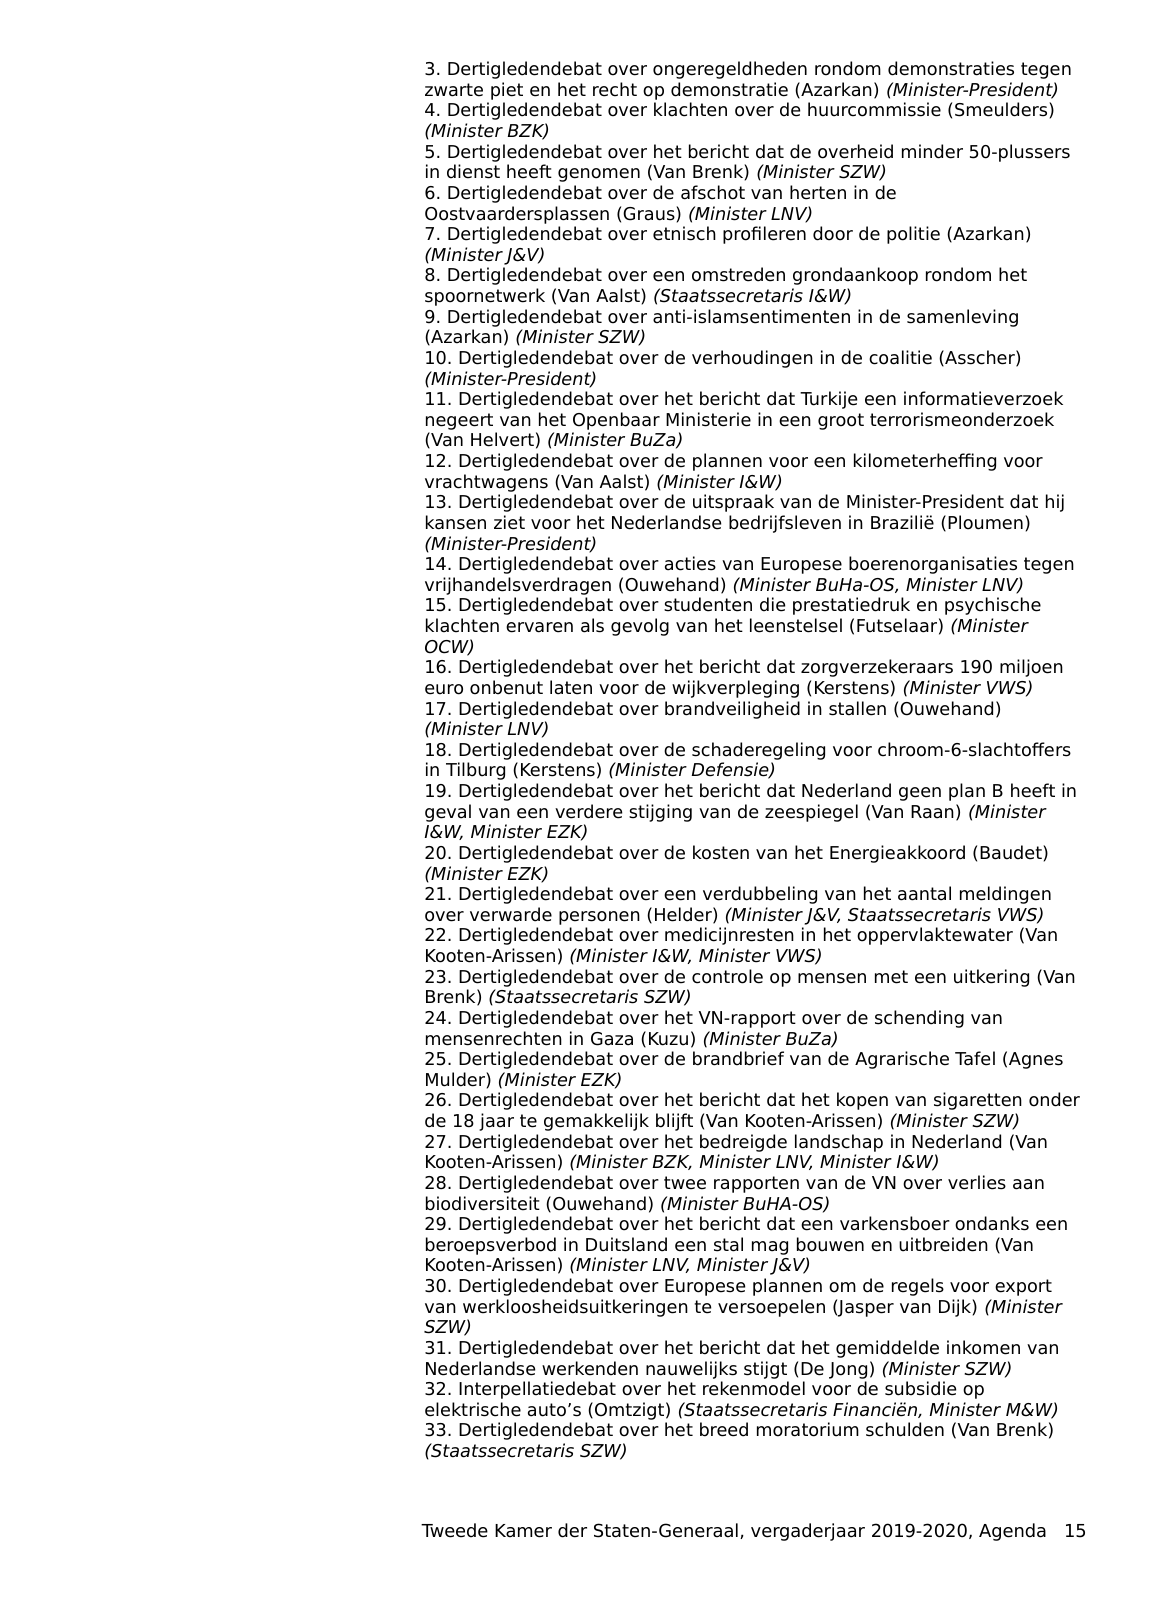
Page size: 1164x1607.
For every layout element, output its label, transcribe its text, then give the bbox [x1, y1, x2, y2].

table_cell [77, 699, 401, 740]
table_cell 10. Dertigledendebat over de verhoudingen in de coalitie (Asscher) (Minister-President) [418, 348, 1087, 389]
table_cell [401, 492, 418, 554]
table_cell [77, 884, 401, 925]
table_cell 16. Dertigledendebat over het bericht dat zorgverzekeraars 190 miljoen euro onbenut laten voor de wijkverpleging (Kerstens) (Minister VWS) [418, 657, 1087, 698]
table_cell 7. Dertigledendebat over etnisch profileren door de politie (Azarkan) (Minister J&V) [418, 224, 1087, 265]
table_cell [401, 348, 418, 389]
table_cell 33. Dertigledendebat over het breed moratorium schulden (Van Brenk) (Staatssecretaris SZW) [418, 1420, 1087, 1462]
table_cell [77, 389, 401, 451]
table_cell [401, 1379, 418, 1420]
table_cell [77, 781, 401, 843]
table_cell [401, 1049, 418, 1090]
table_cell [77, 843, 401, 884]
table_cell [401, 967, 418, 1008]
table_cell [77, 967, 401, 1008]
table_cell [401, 451, 418, 492]
table_cell [401, 307, 418, 348]
table_cell 3. Dertigledendebat over ongeregeldheden rondom demonstraties tegen zwarte piet en het recht op demonstratie (Azarkan) (Minister-President) [418, 59, 1087, 100]
table_cell 5. Dertigledendebat over het bericht dat de overheid minder 50-plussers in dienst heeft genomen (Van Brenk) (Minister SZW) [418, 142, 1087, 183]
table_cell [77, 59, 401, 100]
table_cell [401, 265, 418, 307]
table_cell [77, 1214, 401, 1276]
table_cell [401, 1008, 418, 1049]
table_cell 29. Dertigledendebat over het bericht dat een varkensboer ondanks een beroepsverbod in Duitsland een stal mag bouwen en uitbreiden (Van Kooten-Arissen) (Minister LNV, Minister J&V) [418, 1214, 1087, 1276]
table_cell [401, 59, 418, 100]
table_cell 22. Dertigledendebat over medicijnresten in het oppervlaktewater (Van Kooten-Arissen) (Minister I&W, Minister VWS) [418, 925, 1087, 967]
table_cell [77, 142, 401, 183]
table_cell [77, 740, 401, 781]
table_cell 31. Dertigledendebat over het bericht dat het gemiddelde inkomen van Nederlandse werkenden nauwelijks stijgt (De Jong) (Minister SZW) [418, 1338, 1087, 1379]
table_cell 18. Dertigledendebat over de schaderegeling voor chroom-6-slachtoffers in Tilburg (Kerstens) (Minister Defensie) [418, 740, 1087, 781]
table_cell 25. Dertigledendebat over de brandbrief van de Agrarische Tafel (Agnes Mulder) (Minister EZK) [418, 1049, 1087, 1090]
table_cell [401, 740, 418, 781]
table_cell [401, 699, 418, 740]
table_cell [77, 1090, 401, 1132]
table_cell 21. Dertigledendebat over een verdubbeling van het aantal meldingen over verwarde personen (Helder) (Minister J&V, Staatssecretaris VWS) [418, 884, 1087, 925]
table_cell [77, 1049, 401, 1090]
table_cell [77, 554, 401, 595]
table_cell 15. Dertigledendebat over studenten die prestatiedruk en psychische klachten ervaren als gevolg van het leenstelsel (Futselaar) (Minister OCW) [418, 595, 1087, 657]
table_cell [401, 1420, 418, 1462]
table_cell [77, 1338, 401, 1379]
table_cell 20. Dertigledendebat over de kosten van het Energieakkoord (Baudet) (Minister EZK) [418, 843, 1087, 884]
table_cell [401, 224, 418, 265]
table_cell 27. Dertigledendebat over het bedreigde landschap in Nederland (Van Kooten-Arissen) (Minister BZK, Minister LNV, Minister I&W) [418, 1132, 1087, 1173]
table_cell 6. Dertigledendebat over de afschot van herten in de Oostvaardersplassen (Graus) (Minister LNV) [418, 183, 1087, 224]
table_cell 32. Interpellatiedebat over het rekenmodel voor de subsidie op elektrische auto’s (Omtzigt) (Staatssecretaris Financiën, Minister M&W) [418, 1379, 1087, 1420]
table_cell [401, 843, 418, 884]
table_cell [401, 781, 418, 843]
table_cell [77, 1008, 401, 1049]
table_cell 8. Dertigledendebat over een omstreden grondaankoop rondom het spoornetwerk (Van Aalst) (Staatssecretaris I&W) [418, 265, 1087, 307]
table_cell [77, 183, 401, 224]
table_cell 19. Dertigledendebat over het bericht dat Nederland geen plan B heeft in geval van een verdere stijging van de zeespiegel (Van Raan) (Minister I&W, Minister EZK) [418, 781, 1087, 843]
table_cell [401, 1276, 418, 1338]
table_cell [401, 657, 418, 698]
table_cell 9. Dertigledendebat over anti-islamsentimenten in de samenleving (Azarkan) (Minister SZW) [418, 307, 1087, 348]
table_cell [77, 348, 401, 389]
table_cell [77, 925, 401, 967]
table_cell [401, 142, 418, 183]
table_cell [401, 100, 418, 142]
table_cell [401, 1132, 418, 1173]
table_cell [77, 307, 401, 348]
table_cell [401, 925, 418, 967]
table_cell [77, 1173, 401, 1214]
table_cell 12. Dertigledendebat over de plannen voor een kilometerheffing voor vrachtwagens (Van Aalst) (Minister I&W) [418, 451, 1087, 492]
table_cell 26. Dertigledendebat over het bericht dat het kopen van sigaretten onder de 18 jaar te gemakkelijk blijft (Van Kooten-Arissen) (Minister SZW) [418, 1090, 1087, 1132]
table_cell [401, 554, 418, 595]
table_cell 13. Dertigledendebat over de uitspraak van de Minister-President dat hij kansen ziet voor het Nederlandse bedrijfsleven in Brazilië (Ploumen) (Minister-President) [418, 492, 1087, 554]
table_cell [77, 451, 401, 492]
table_cell [401, 183, 418, 224]
table_cell [77, 265, 401, 307]
table_cell [401, 1214, 418, 1276]
table_cell [401, 884, 418, 925]
table_cell [401, 1090, 418, 1132]
table_cell 4. Dertigledendebat over klachten over de huurcommissie (Smeulders) (Minister BZK) [418, 100, 1087, 142]
table_cell 17. Dertigledendebat over brandveiligheid in stallen (Ouwehand) (Minister LNV) [418, 699, 1087, 740]
table_cell 23. Dertigledendebat over de controle op mensen met een uitkering (Van Brenk) (Staatssecretaris SZW) [418, 967, 1087, 1008]
table_cell 11. Dertigledendebat over het bericht dat Turkije een informatieverzoek negeert van het Openbaar Ministerie in een groot terrorismeonderzoek (Van Helvert) (Minister BuZa) [418, 389, 1087, 451]
table_cell 14. Dertigledendebat over acties van Europese boerenorganisaties tegen vrijhandelsverdragen (Ouwehand) (Minister BuHa-OS, Minister LNV) [418, 554, 1087, 595]
table_cell [401, 1173, 418, 1214]
table_cell [401, 1338, 418, 1379]
table_cell [77, 224, 401, 265]
table_cell [77, 100, 401, 142]
table_cell 30. Dertigledendebat over Europese plannen om de regels voor export van werkloosheidsuitkeringen te versoepelen (Jasper van Dijk) (Minister SZW) [418, 1276, 1087, 1338]
table_cell [77, 595, 401, 657]
table_cell [77, 1379, 401, 1420]
table_cell [77, 1420, 401, 1462]
table_cell [77, 492, 401, 554]
table_cell 24. Dertigledendebat over het VN-rapport over de schending van mensenrechten in Gaza (Kuzu) (Minister BuZa) [418, 1008, 1087, 1049]
table_cell [77, 1276, 401, 1338]
table_cell [77, 657, 401, 698]
table_cell [401, 389, 418, 451]
table_cell 28. Dertigledendebat over twee rapporten van de VN over verlies aan biodiversiteit (Ouwehand) (Minister BuHA-OS) [418, 1173, 1087, 1214]
table_cell [401, 595, 418, 657]
table_cell [77, 1132, 401, 1173]
